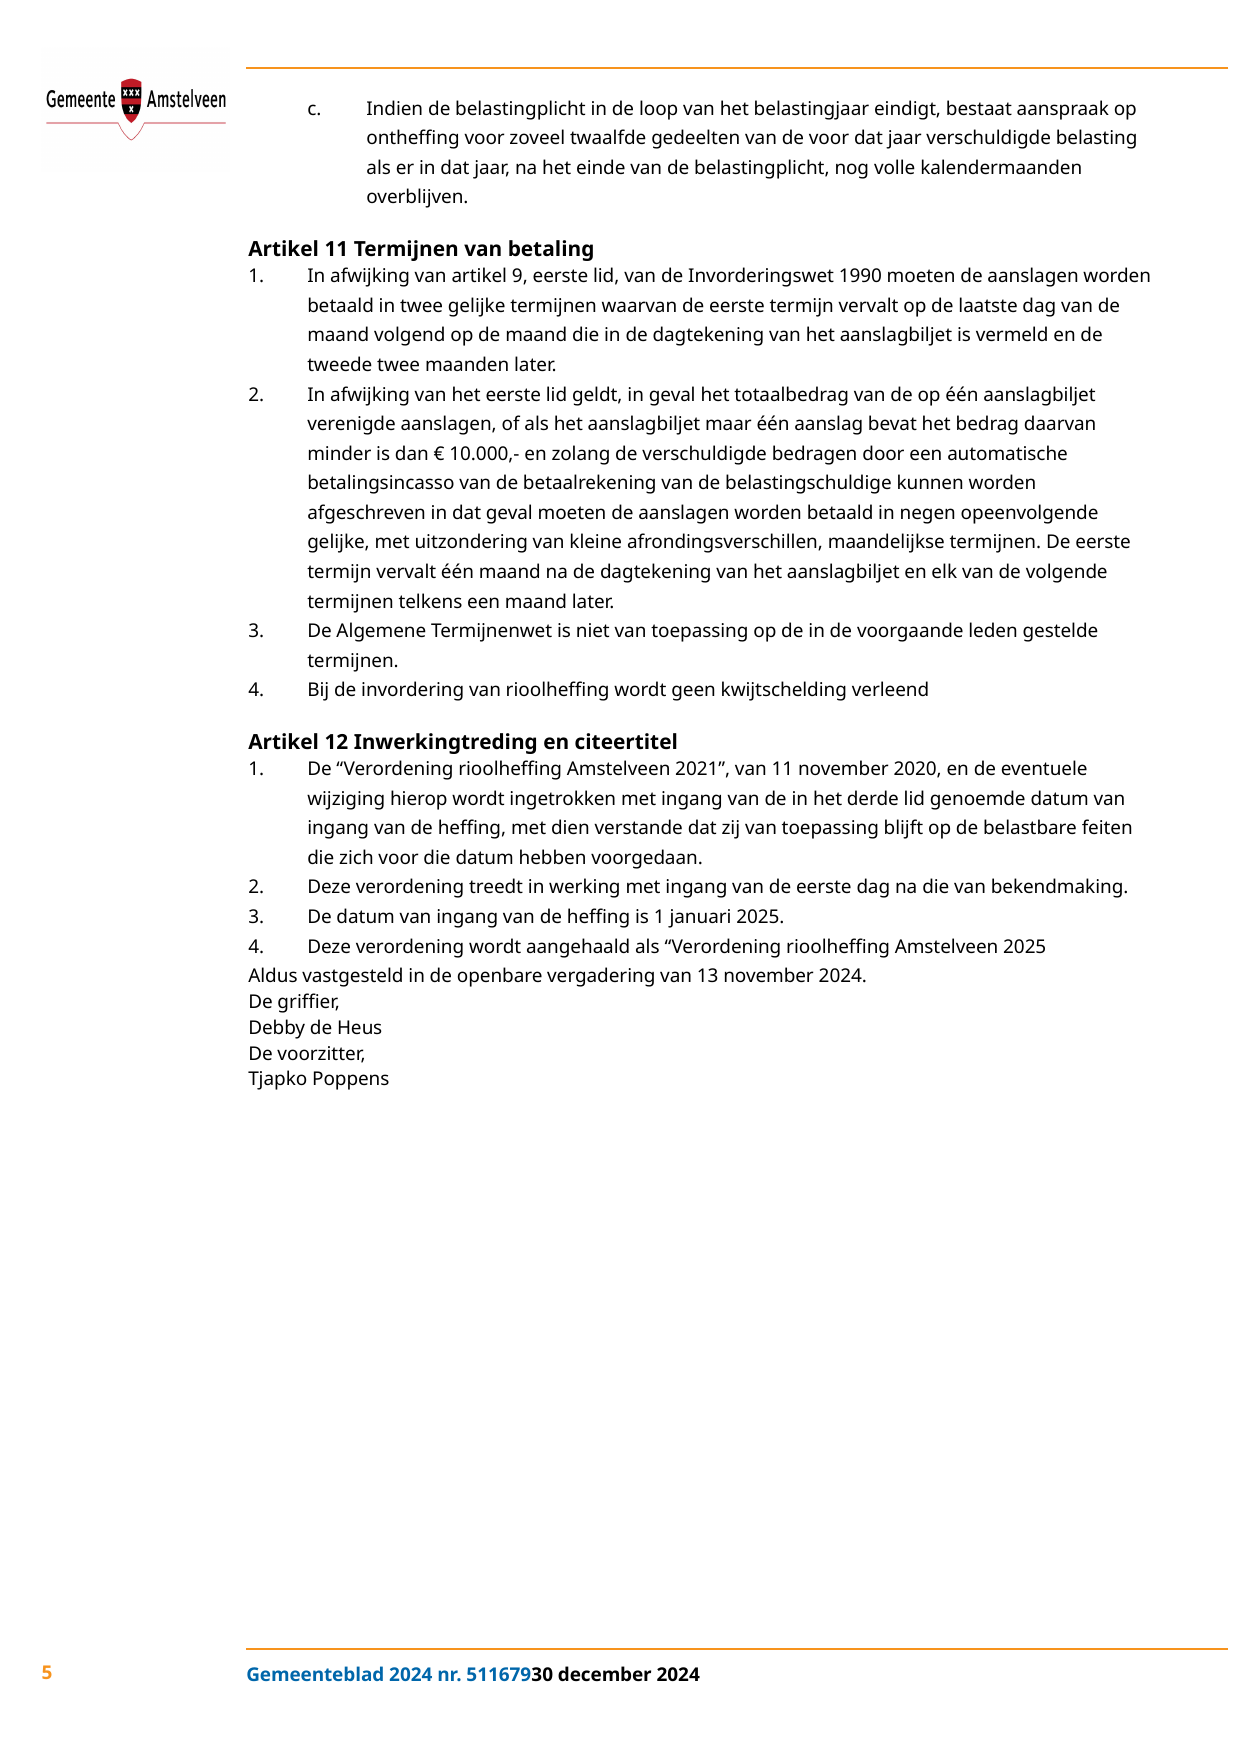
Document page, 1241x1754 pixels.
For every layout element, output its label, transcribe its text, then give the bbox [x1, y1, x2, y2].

text Tjapko Poppens [248, 1065, 1152, 1091]
picture [41, 47, 231, 172]
list In afwijking van het eerste lid geldt, in geval het totaalbedrag van de op één aanslagbiljet verenigde aanslagen, of als het aanslagbiljet maar één aanslag bevat het bedrag daarvan minder is dan € 10.000,- en zolang de verschuldigde bedragen door een automatische betalingsincasso van de betaalrekening van de belastingschuldige kunnen worden afgeschreven in dat geval moeten de aanslagen worden betaald in negen opeenvolgende gelijke, met uitzondering van kleine afrondingsverschillen, maandelijkse termijnen. De eerste termijn vervalt één maand na de dagtekening van het aanslagbiljet en elk van de volgende termijnen telkens een maand later. [248, 381, 1152, 613]
text Artikel 12 Inwerkingtreding en citeertitel [248, 727, 1152, 755]
text Aldus vastgesteld in de openbare vergadering van 13 november 2024. [248, 962, 1152, 988]
list De “Verordening rioolheffing Amstelveen 2021”, van 11 november 2020, en de eventuele wijziging hierop wordt ingetrokken met ingang van de in het derde lid genoemde datum van ingang van de heffing, met dien verstande dat zij van toepassing blijft op de belastbare feiten die zich voor die datum hebben voorgedaan. [248, 755, 1152, 870]
text Debby de Heus [248, 1014, 1152, 1040]
list De Algemene Termijnenwet is niet van toepassing op de in de voorgaande leden gestelde termijnen. [248, 617, 1152, 673]
list In afwijking van artikel 9, eerste lid, van de Invorderingswet 1990 moeten de aanslagen worden betaald in twee gelijke termijnen waarvan de eerste termijn vervalt op de laatste dag van de maand volgend op de maand die in de dagtekening van het aanslagbiljet is vermeld en de tweede twee maanden later. [248, 262, 1152, 377]
list De datum van ingang van de heffing is 1 januari 2025. [248, 903, 1152, 929]
list Deze verordening wordt aangehaald als “Verordening rioolheffing Amstelveen 2025 [248, 933, 1152, 959]
list Bij de invordering van rioolheffing wordt geen kwijtschelding verleend [248, 677, 1152, 702]
text De griffier, [248, 988, 1152, 1014]
list Deze verordening treedt in werking met ingang van de eerste dag na die van bekendmaking. [248, 874, 1152, 899]
text Artikel 11 Termijnen van betaling [248, 234, 1152, 262]
text De voorzitter, [248, 1040, 1152, 1065]
list Indien de belastingplicht in de loop van het belastingjaar eindigt, bestaat aanspraak op ontheffing voor zoveel twaalfde gedeelten van de voor dat jaar verschuldigde belasting als er in dat jaar, na het einde van de belastingplicht, nog volle kalendermaanden overblijven. [307, 95, 1152, 209]
